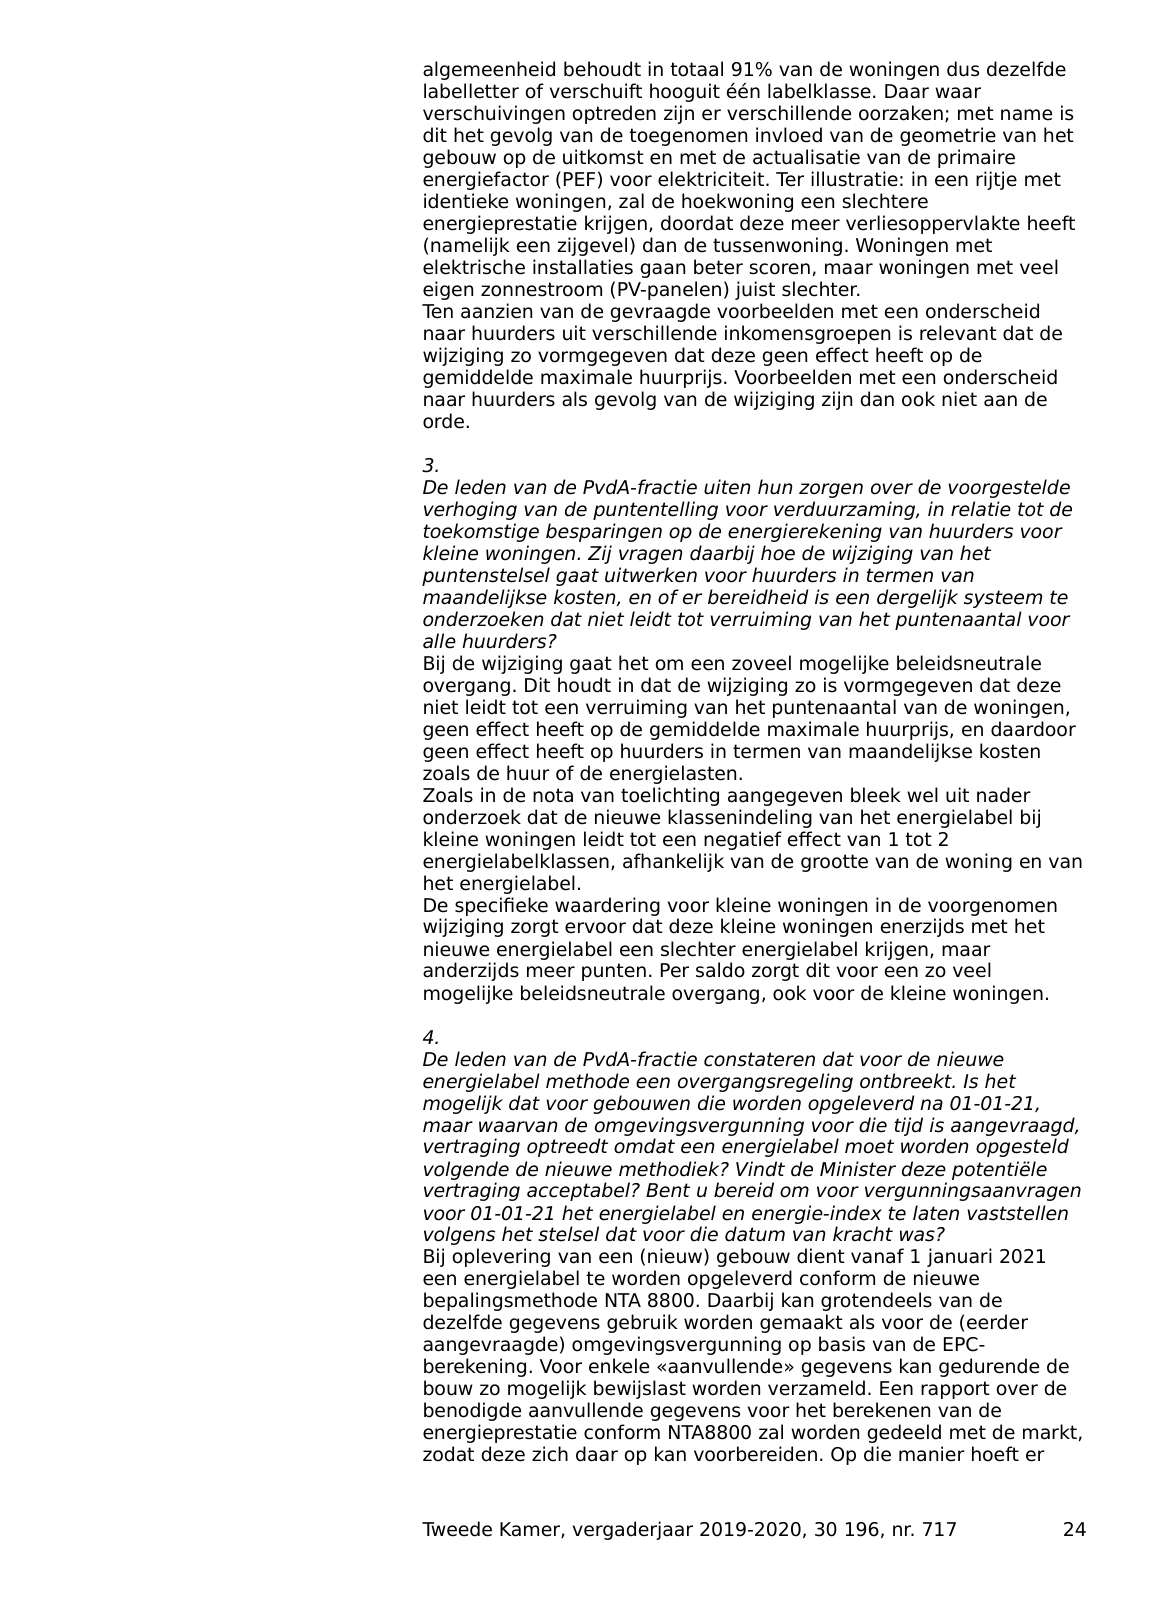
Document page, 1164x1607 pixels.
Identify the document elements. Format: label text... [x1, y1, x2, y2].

text 3. [422, 455, 1087, 477]
text Bij de wijziging gaat het om een zoveel mogelijke beleidsneutrale overgang. Dit houdt in dat de wijziging zo is vormgegeven dat deze niet leidt tot een verruiming van het puntenaantal van de woningen, geen effect heeft op de gemiddelde maximale huurprijs, en daardoor geen effect heeft op huurders in termen van maandelijkse kosten zoals de huur of de energielasten. [422, 653, 1087, 784]
text Bij oplevering van een (nieuw) gebouw dient vanaf 1 januari 2021 een energielabel te worden opgeleverd conform de nieuwe bepalingsmethode NTA 8800. Daarbij kan grotendeels van de dezelfde gegevens gebruik worden gemaakt als voor de (eerder aangevraagde) omgevingsvergunning op basis van de EPC-berekening. Voor enkele «aanvullende» gegevens kan gedurende de bouw zo mogelijk bewijslast worden verzameld. Een rapport over de benodigde aanvullende gegevens voor het berekenen van de energieprestatie conform NTA8800 zal worden gedeeld met de markt, zodat deze zich daar op kan voorbereiden. Op die manier hoeft er [422, 1246, 1087, 1466]
text Zoals in de nota van toelichting aangegeven bleek wel uit nader onderzoek dat de nieuwe klassenindeling van het energielabel bij kleine woningen leidt tot een negatief effect van 1 tot 2 energielabelklassen, afhankelijk van de grootte van de woning en van het energielabel. [422, 784, 1087, 894]
text 4. [422, 1027, 1087, 1048]
text De specifieke waardering voor kleine woningen in de voorgenomen wijziging zorgt ervoor dat deze kleine woningen enerzijds met het nieuwe energielabel een slechter energielabel krijgen, maar anderzijds meer punten. Per saldo zorgt dit voor een zo veel mogelijke beleidsneutrale overgang, ook voor de kleine woningen. [422, 894, 1087, 1004]
text Ten aanzien van de gevraagde voorbeelden met een onderscheid naar huurders uit verschillende inkomensgroepen is relevant dat de wijziging zo vormgegeven dat deze geen effect heeft op de gemiddelde maximale huurprijs. Voorbeelden met een onderscheid naar huurders als gevolg van de wijziging zijn dan ook niet aan de orde. [422, 301, 1087, 433]
text De leden van de PvdA-fractie constateren dat voor de nieuwe energielabel methode een overgangsregeling ontbreekt. Is het mogelijk dat voor gebouwen die worden opgeleverd na 01-01-21, maar waarvan de omgevingsvergunning voor die tijd is aangevraagd, vertraging optreedt omdat een energielabel moet worden opgesteld volgende de nieuwe methodiek? Vindt de Minister deze potentiële vertraging acceptabel? Bent u bereid om voor vergunningsaanvragen voor 01-01-21 het energielabel en energie-index te laten vaststellen volgens het stelsel dat voor die datum van kracht was? [422, 1048, 1087, 1246]
text De leden van de PvdA-fractie uiten hun zorgen over de voorgestelde verhoging van de puntentelling voor verduurzaming, in relatie tot de toekomstige besparingen op de energierekening van huurders voor kleine woningen. Zij vragen daarbij hoe de wijziging van het puntenstelsel gaat uitwerken voor huurders in termen van maandelijkse kosten, en of er bereidheid is een dergelijk systeem te onderzoeken dat niet leidt tot verruiming van het puntenaantal voor alle huurders? [422, 477, 1087, 653]
text algemeenheid behoudt in totaal 91% van de woningen dus dezelfde labelletter of verschuift hooguit één labelklasse. Daar waar verschuivingen optreden zijn er verschillende oorzaken; met name is dit het gevolg van de toegenomen invloed van de geometrie van het gebouw op de uitkomst en met de actualisatie van de primaire energiefactor (PEF) voor elektriciteit. Ter illustratie: in een rijtje met identieke woningen, zal de hoekwoning een slechtere energieprestatie krijgen, doordat deze meer verliesoppervlakte heeft (namelijk een zijgevel) dan de tussenwoning. Woningen met elektrische installaties gaan beter scoren, maar woningen met veel eigen zonnestroom (PV-panelen) juist slechter. [422, 59, 1087, 301]
